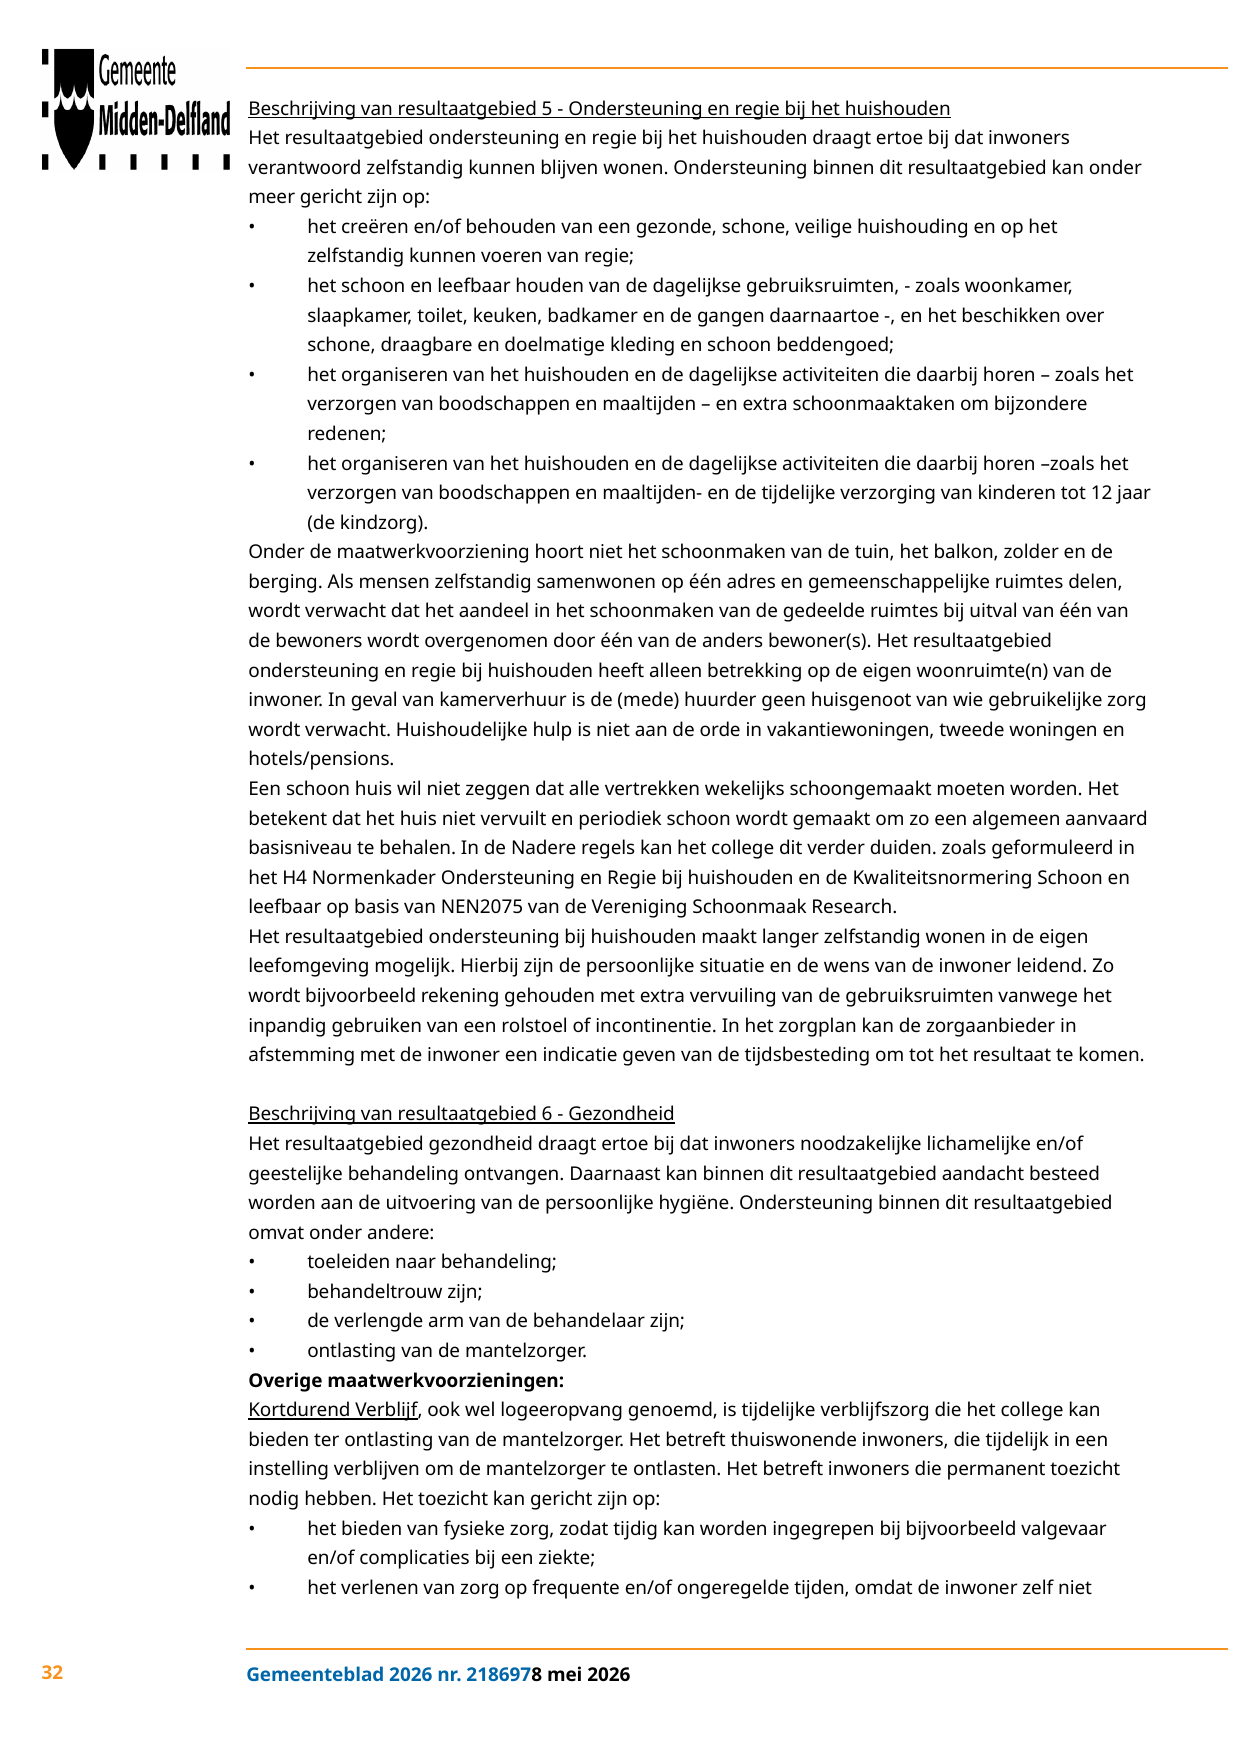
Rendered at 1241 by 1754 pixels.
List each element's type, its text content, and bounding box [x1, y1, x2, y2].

text Beschrijving van resultaatgebied 6 - Gezondheid [248, 1101, 1152, 1126]
text Onder de maatwerkvoorziening hoort niet het schoonmaken van de tuin, het balkon, zolder en de berging. Als mensen zelfstandig samenwonen op één adres en gemeenschappelijke ruimtes delen, wordt verwacht dat het aandeel in het schoonmaken van de gedeelde ruimtes bij uitval van één van de bewoners wordt overgenomen door één van de anders bewoner(s). Het resultaatgebied ondersteuning en regie bij huishouden heeft alleen betrekking op de eigen woonruimte(n) van de inwoner. In geval van kamerverhuur is de (mede) huurder geen huisgenoot van wie gebruikelijke zorg wordt verwacht. Huishoudelijke hulp is niet aan de orde in vakantiewoningen, tweede woningen en hotels/pensions. [248, 538, 1152, 771]
list het verlenen van zorg op frequente en/of ongeregelde tijden, omdat de inwoner zelf niet [248, 1574, 1152, 1600]
list het organiseren van het huishouden en de dagelijkse activiteiten die daarbij horen – zoals het verzorgen van boodschappen en maaltijden – en extra schoonmaaktaken om bijzondere redenen; [248, 361, 1152, 446]
list het organiseren van het huishouden en de dagelijkse activiteiten die daarbij horen –zoals het verzorgen van boodschappen en maaltijden- en de tijdelijke verzorging van kinderen tot 12 jaar (de kindzorg). [248, 450, 1152, 535]
list toeleiden naar behandeling; [248, 1248, 1152, 1274]
text Het resultaatgebied ondersteuning en regie bij het huishouden draagt ertoe bij dat inwoners verantwoord zelfstandig kunnen blijven wonen. Ondersteuning binnen dit resultaatgebied kan onder meer gericht zijn op: [248, 124, 1152, 209]
text Het resultaatgebied ondersteuning bij huishouden maakt langer zelfstandig wonen in de eigen leefomgeving mogelijk. Hierbij zijn de persoonlijke situatie en de wens van de inwoner leidend. Zo wordt bijvoorbeeld rekening gehouden met extra vervuiling van de gebruiksruimten vanwege het inpandig gebruiken van een rolstoel of incontinentie. In het zorgplan kan de zorgaanbieder in afstemming met de inwoner een indicatie geven van de tijdsbesteding om tot het resultaat te komen. [248, 923, 1152, 1067]
text Kortdurend Verblijf, ook wel logeeropvang genoemd, is tijdelijke verblijfszorg die het college kan bieden ter ontlasting van de mantelzorger. Het betreft thuiswonende inwoners, die tijdelijk in een instelling verblijven om de mantelzorger te ontlasten. Het betreft inwoners die permanent toezicht nodig hebben. Het toezicht kan gericht zijn op: [248, 1396, 1152, 1511]
list de verlengde arm van de behandelaar zijn; [248, 1308, 1152, 1333]
picture [41, 47, 231, 172]
list behandeltrouw zijn; [248, 1278, 1152, 1304]
text Beschrijving van resultaatgebied 5 - Ondersteuning en regie bij het huishouden [248, 95, 1152, 121]
list het bieden van fysieke zorg, zodat tijdig kan worden ingegrepen bij bijvoorbeeld valgevaar en/of complicaties bij een ziekte; [248, 1515, 1152, 1570]
list het creëren en/of behouden van een gezonde, schone, veilige huishouding en op het zelfstandig kunnen voeren van regie; [248, 213, 1152, 268]
text Een schoon huis wil niet zeggen dat alle vertrekken wekelijks schoongemaakt moeten worden. Het betekent dat het huis niet vervuilt en periodiek schoon wordt gemaakt om zo een algemeen aanvaard basisniveau te behalen. In de Nadere regels kan het college dit verder duiden. zoals geformuleerd in het H4 Normenkader Ondersteuning en Regie bij huishouden en de Kwaliteitsnormering Schoon en leefbaar op basis van NEN2075 van de Vereniging Schoonmaak Research. [248, 775, 1152, 919]
list het schoon en leefbaar houden van de dagelijkse gebruiksruimten, - zoals woonkamer, slaapkamer, toilet, keuken, badkamer en de gangen daarnaartoe -, en het beschikken over schone, draagbare en doelmatige kleding en schoon beddengoed; [248, 272, 1152, 357]
list ontlasting van de mantelzorger. [248, 1337, 1152, 1363]
text Overige maatwerkvoorzieningen: [248, 1367, 1152, 1393]
text Het resultaatgebied gezondheid draagt ertoe bij dat inwoners noodzakelijke lichamelijke en/of geestelijke behandeling ontvangen. Daarnaast kan binnen dit resultaatgebied aandacht besteed worden aan de uitvoering van de persoonlijke hygiëne. Ondersteuning binnen dit resultaatgebied omvat onder andere: [248, 1130, 1152, 1245]
